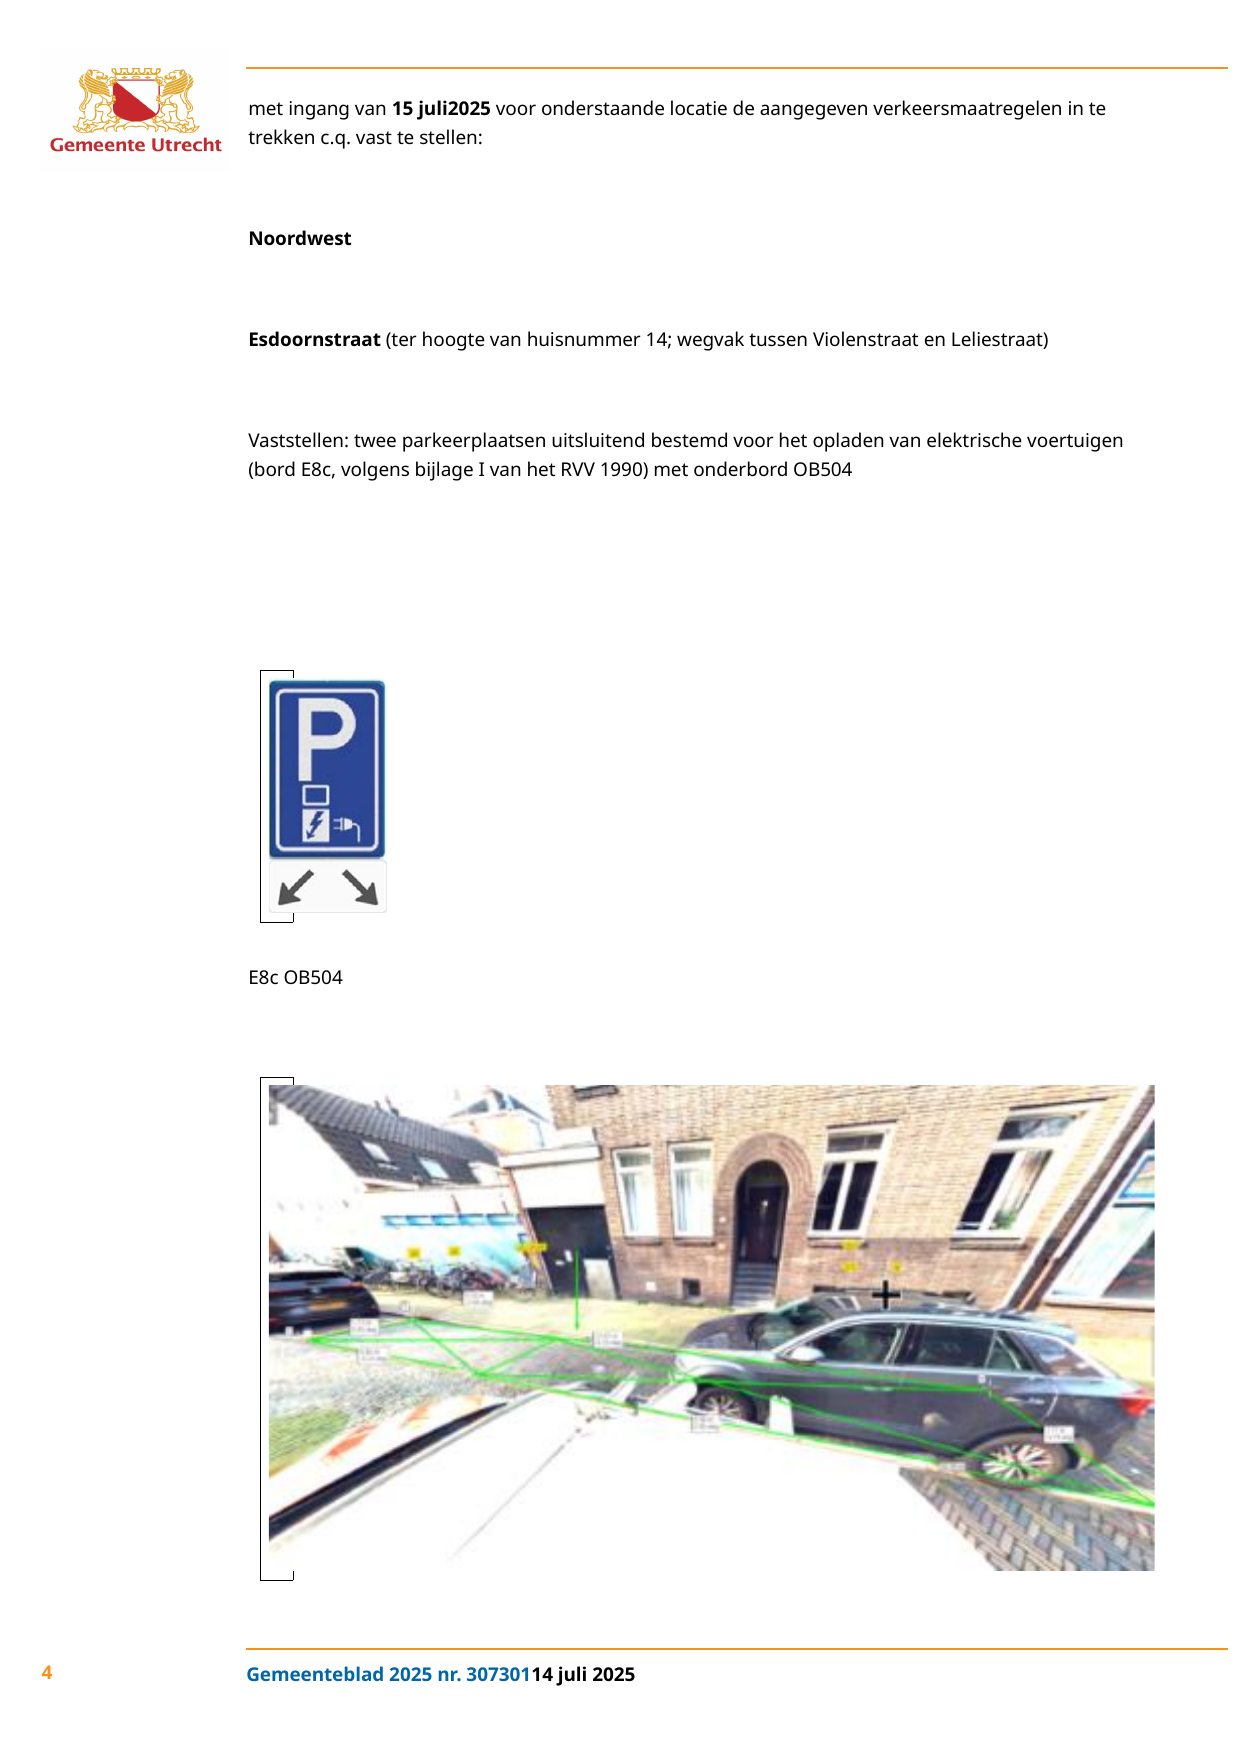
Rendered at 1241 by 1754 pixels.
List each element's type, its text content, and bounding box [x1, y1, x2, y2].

text Esdoornstraat (ter hoogte van huisnummer 14; wegvak tussen Violenstraat en Leliestraat) [248, 326, 1152, 352]
text met ingang van 15 juli2025 voor onderstaande locatie de aangegeven verkeersmaatregelen in te trekken c.q. vast te stellen: [248, 95, 1152, 150]
picture [268, 1085, 1155, 1571]
text Noordwest [248, 225, 1152, 251]
picture [41, 47, 231, 172]
text Vaststellen: twee parkeerplaatsen uitsluitend bestemd voor het opladen van elektrische voertuigen (bord E8c, volgens bijlage I van het RVV 1990) met onderbord OB504 [248, 427, 1152, 482]
text E8c OB504 [248, 964, 1152, 990]
picture [268, 678, 387, 913]
